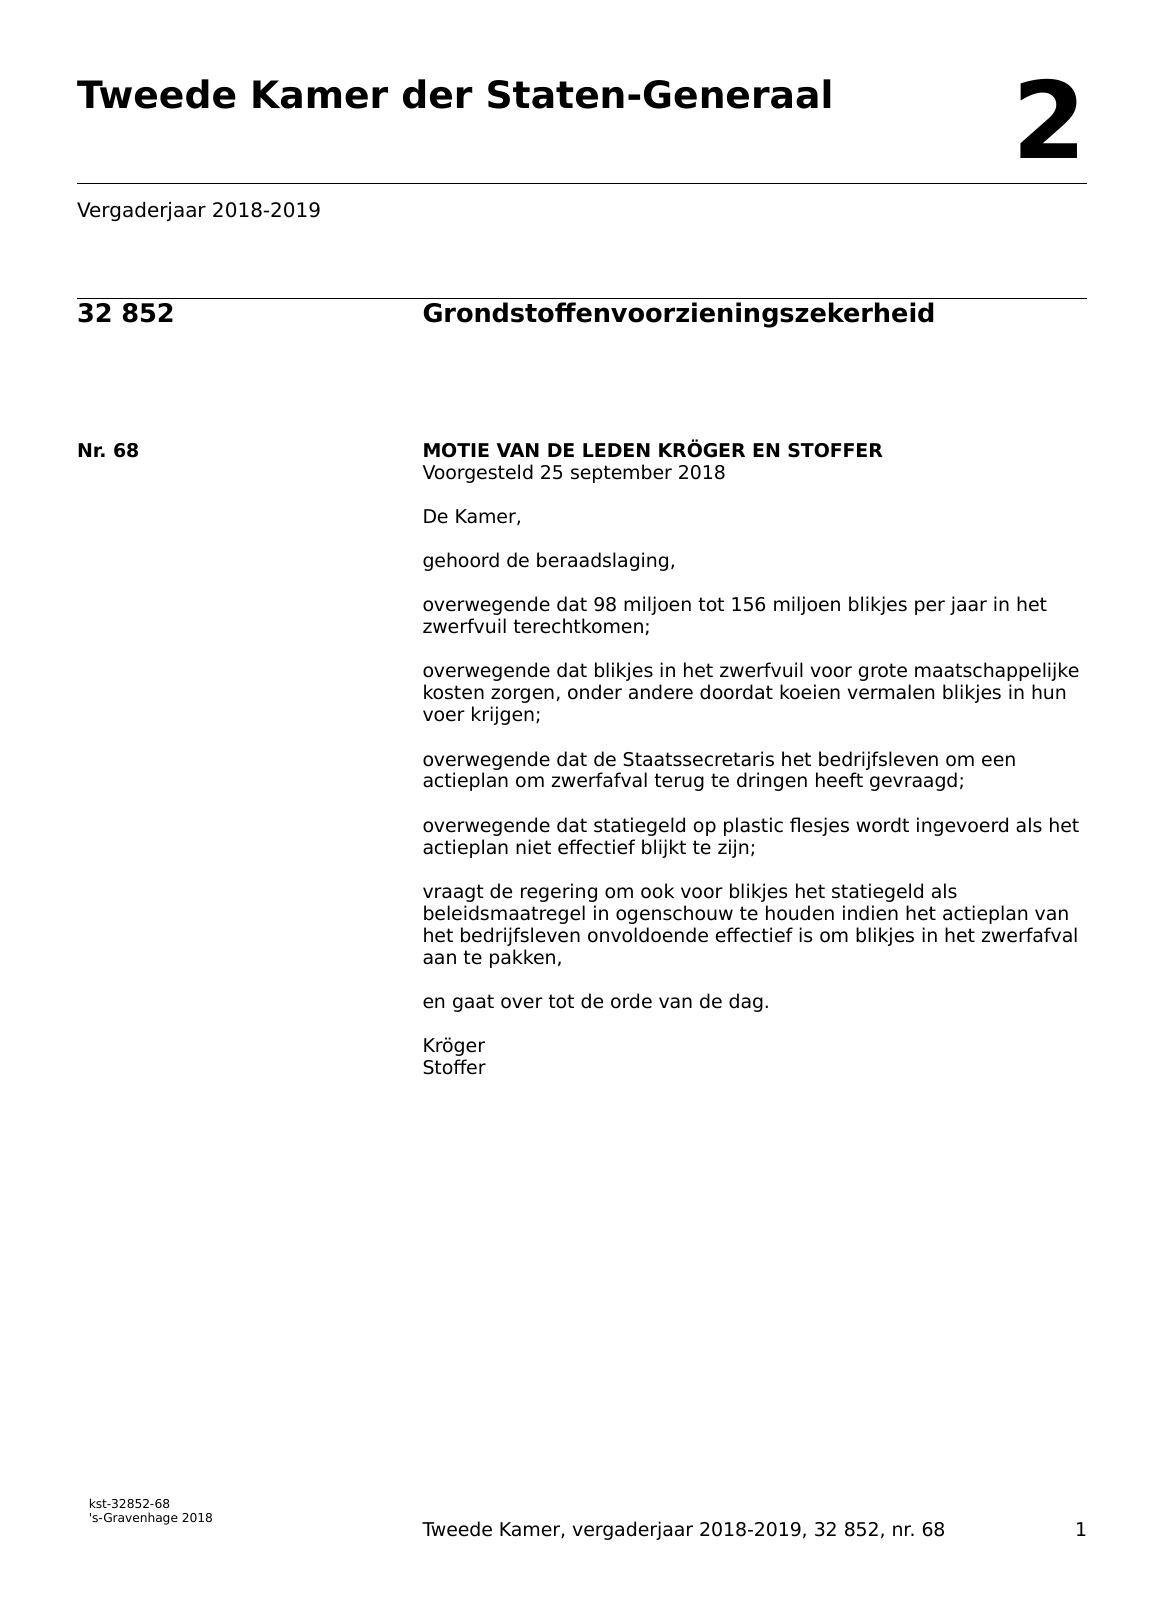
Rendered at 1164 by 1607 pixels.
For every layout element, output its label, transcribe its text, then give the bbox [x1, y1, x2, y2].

table_header 2 [886, 59, 1087, 183]
text gehoord de beraadslaging, [422, 550, 1087, 572]
subtitle Nr. 68 MOTIE VAN DE LEDEN KRÖGER EN STOFFER [77, 440, 1087, 462]
text kst-32852-68 [88, 1497, 323, 1511]
text overwegende dat blikjes in het zwerfvuil voor grote maatschappelijke kosten zorgen, onder andere doordat koeien vermalen blikjes in hun voer krijgen; [422, 660, 1087, 726]
text Voorgesteld 25 september 2018 [422, 462, 1087, 484]
text overwegende dat statiegeld op plastic flesjes wordt ingevoerd als het actieplan niet effectief blijkt te zijn; [422, 814, 1087, 858]
text Stoffer [422, 1057, 1087, 1079]
table_header Tweede Kamer der Staten-Generaal [77, 59, 886, 183]
text en gaat over tot de orde van de dag. [422, 991, 1087, 1013]
subtitle 32 852 Grondstoffenvoorzieningszekerheid [77, 299, 1087, 329]
table_cell Vergaderjaar 2018-2019 [77, 184, 1087, 298]
text overwegende dat de Staatssecretaris het bedrijfsleven om een actieplan om zwerfafval terug te dringen heeft gevraagd; [422, 748, 1087, 792]
text 's-Gravenhage 2018 [88, 1511, 323, 1525]
text Kröger [422, 1035, 1087, 1057]
text vraagt de regering om ook voor blikjes het statiegeld als beleidsmaatregel in ogenschouw te houden indien het actieplan van het bedrijfsleven onvoldoende effectief is om blikjes in het zwerfafval aan te pakken, [422, 881, 1087, 969]
text overwegende dat 98 miljoen tot 156 miljoen blikjes per jaar in het zwerfvuil terechtkomen; [422, 594, 1087, 638]
text De Kamer, [422, 506, 1087, 528]
